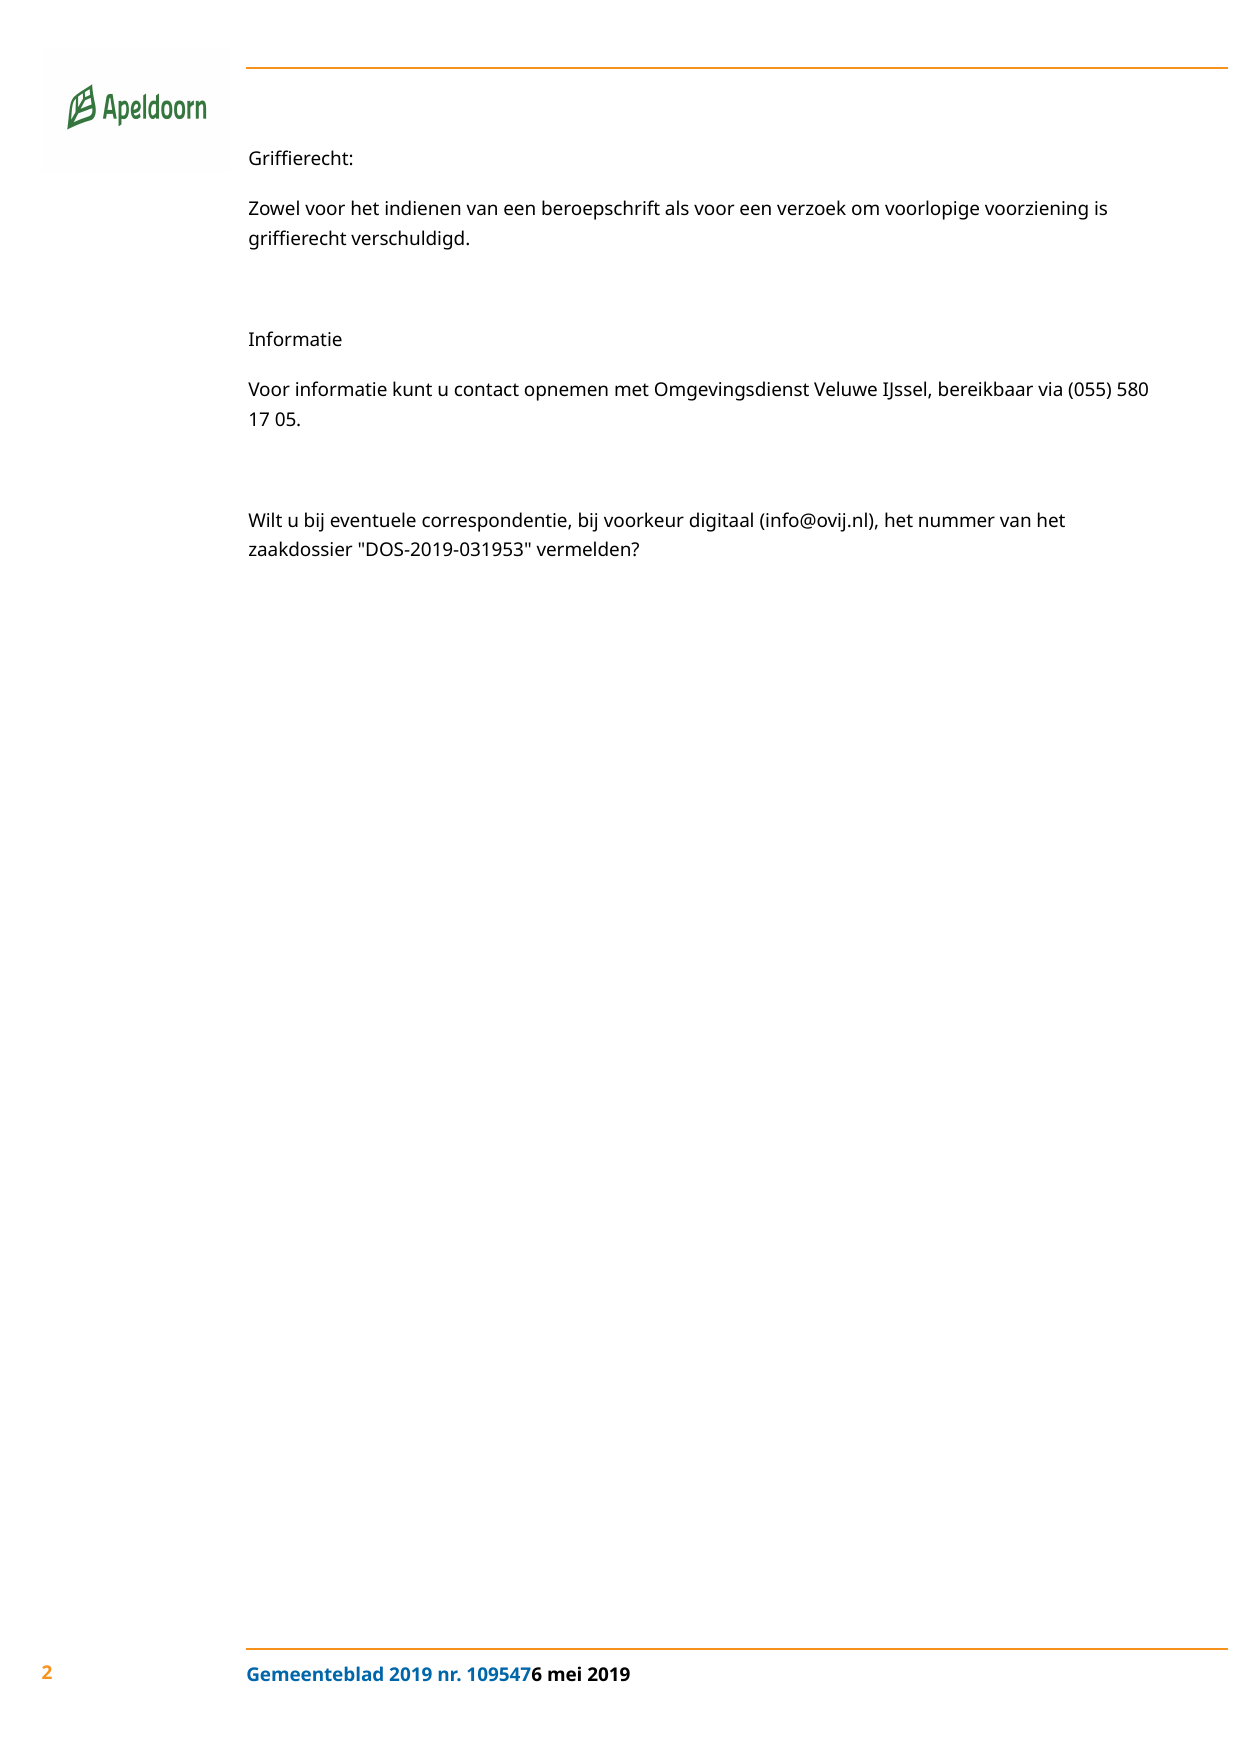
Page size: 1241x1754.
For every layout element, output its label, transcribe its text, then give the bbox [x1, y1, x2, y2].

text Informatie [248, 326, 1152, 352]
text Griffierecht: [248, 145, 1152, 171]
text Zowel voor het indienen van een beroepschrift als voor een verzoek om voorlopige voorziening is griffierecht verschuldigd. [248, 196, 1152, 251]
picture [41, 47, 231, 172]
text Wilt u bij eventuele correspondentie, bij voorkeur digitaal (info@ovij.nl), het nummer van het zaakdossier "DOS-2019-031953" vermelden? [248, 507, 1152, 562]
text Voor informatie kunt u contact opnemen met Omgevingsdienst Veluwe IJssel, bereikbaar via (055) 580 17 05. [248, 376, 1152, 432]
